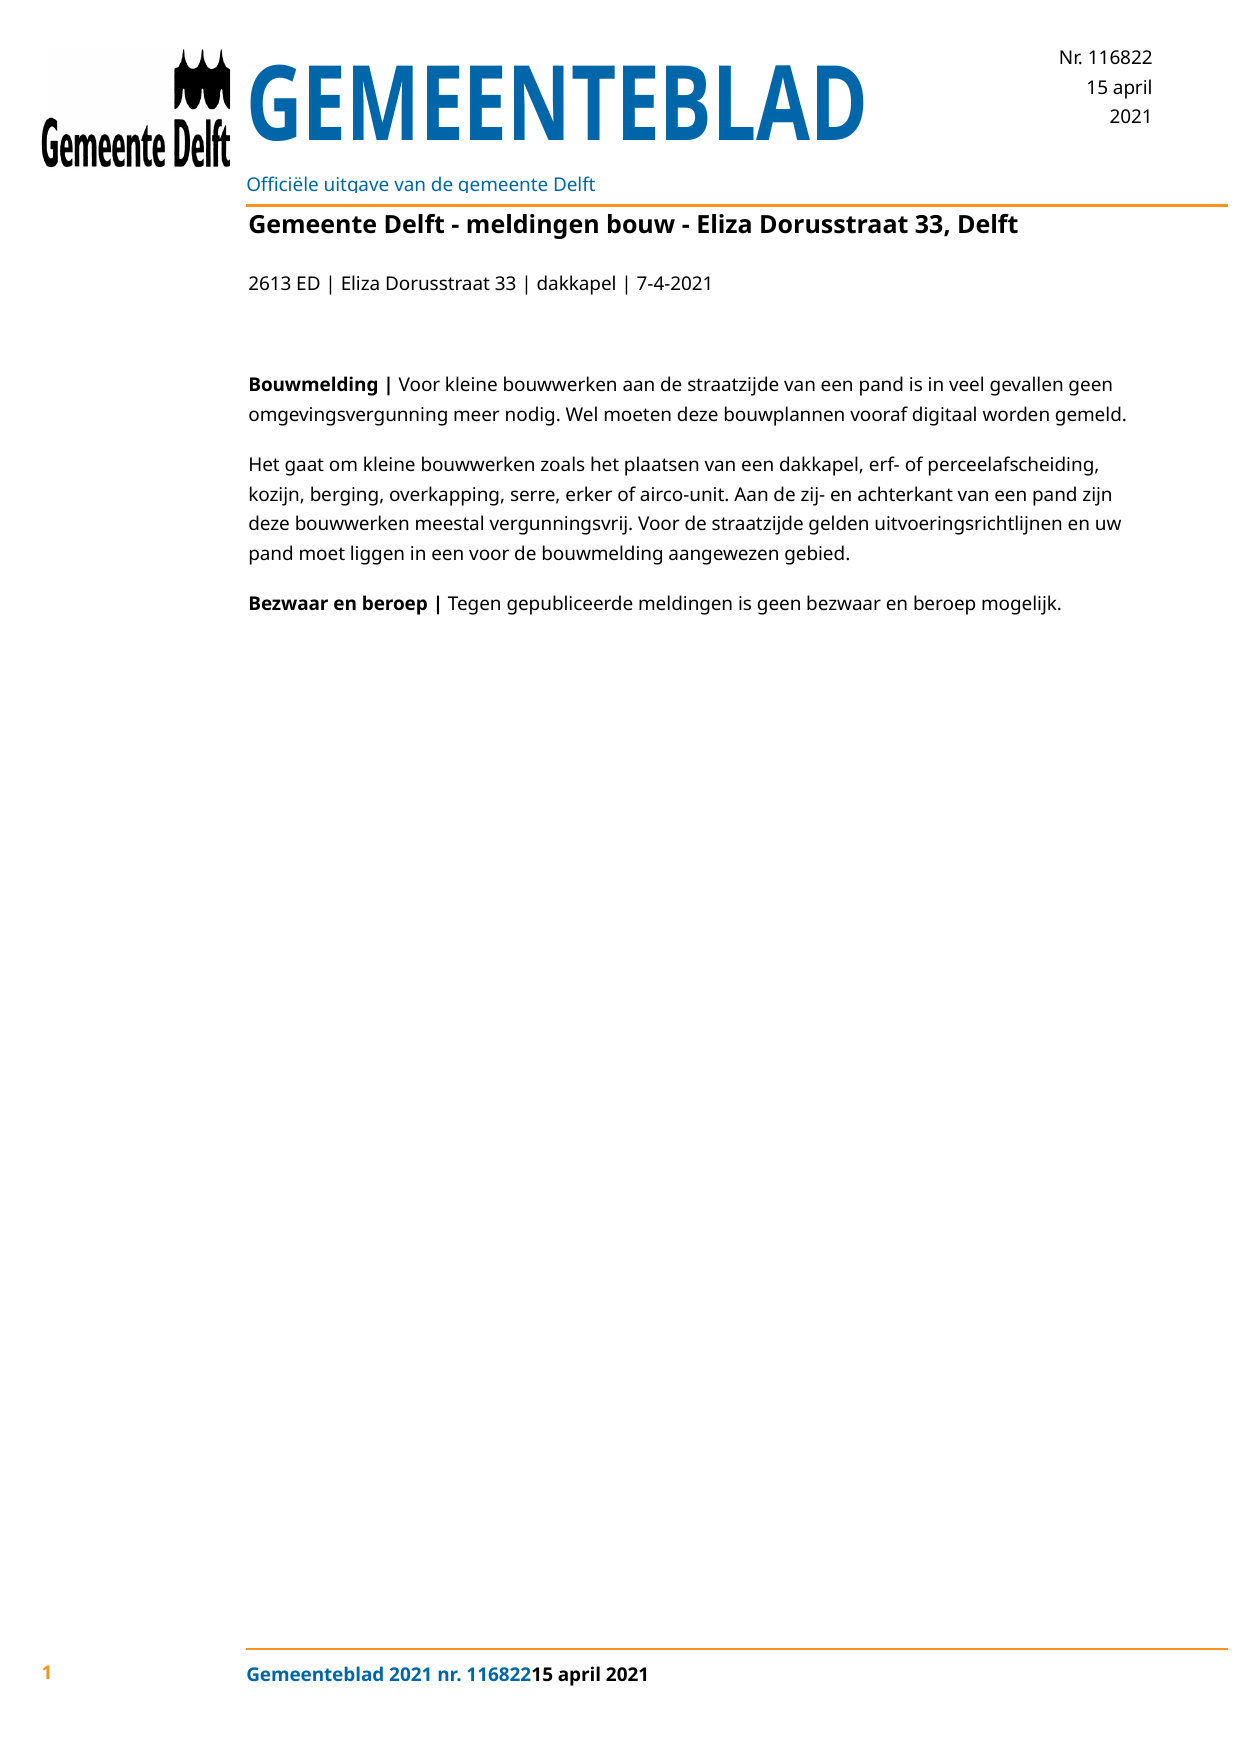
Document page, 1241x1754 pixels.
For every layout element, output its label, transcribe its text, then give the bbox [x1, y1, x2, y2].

text Bezwaar en beroep | Tegen gepubliceerde meldingen is geen bezwaar en beroep mogelijk. [248, 590, 1152, 616]
text 2613 ED | Eliza Dorusstraat 33 | dakkapel | 7-4-2021 [248, 270, 1152, 296]
text Gemeente Delft - meldingen bouw - Eliza Dorusstraat 33, Delft [248, 207, 1152, 241]
text Het gaat om kleine bouwwerken zoals het plaatsen van een dakkapel, erf- of perceelafscheiding, kozijn, berging, overkapping, serre, erker of airco-unit. Aan de zij- en achterkant van een pand zijn deze bouwwerken meestal vergunningsvrij. Voor de straatzijde gelden uitvoeringsrichtlijnen en uw pand moet liggen in een voor de bouwmelding aangewezen gebied. [248, 451, 1152, 566]
picture [41, 47, 231, 172]
text Bouwmelding | Voor kleine bouwwerken aan de straatzijde van een pand is in veel gevallen geen omgevingsvergunning meer nodig. Wel moeten deze bouwplannen vooraf digitaal worden gemeld. [248, 371, 1152, 426]
